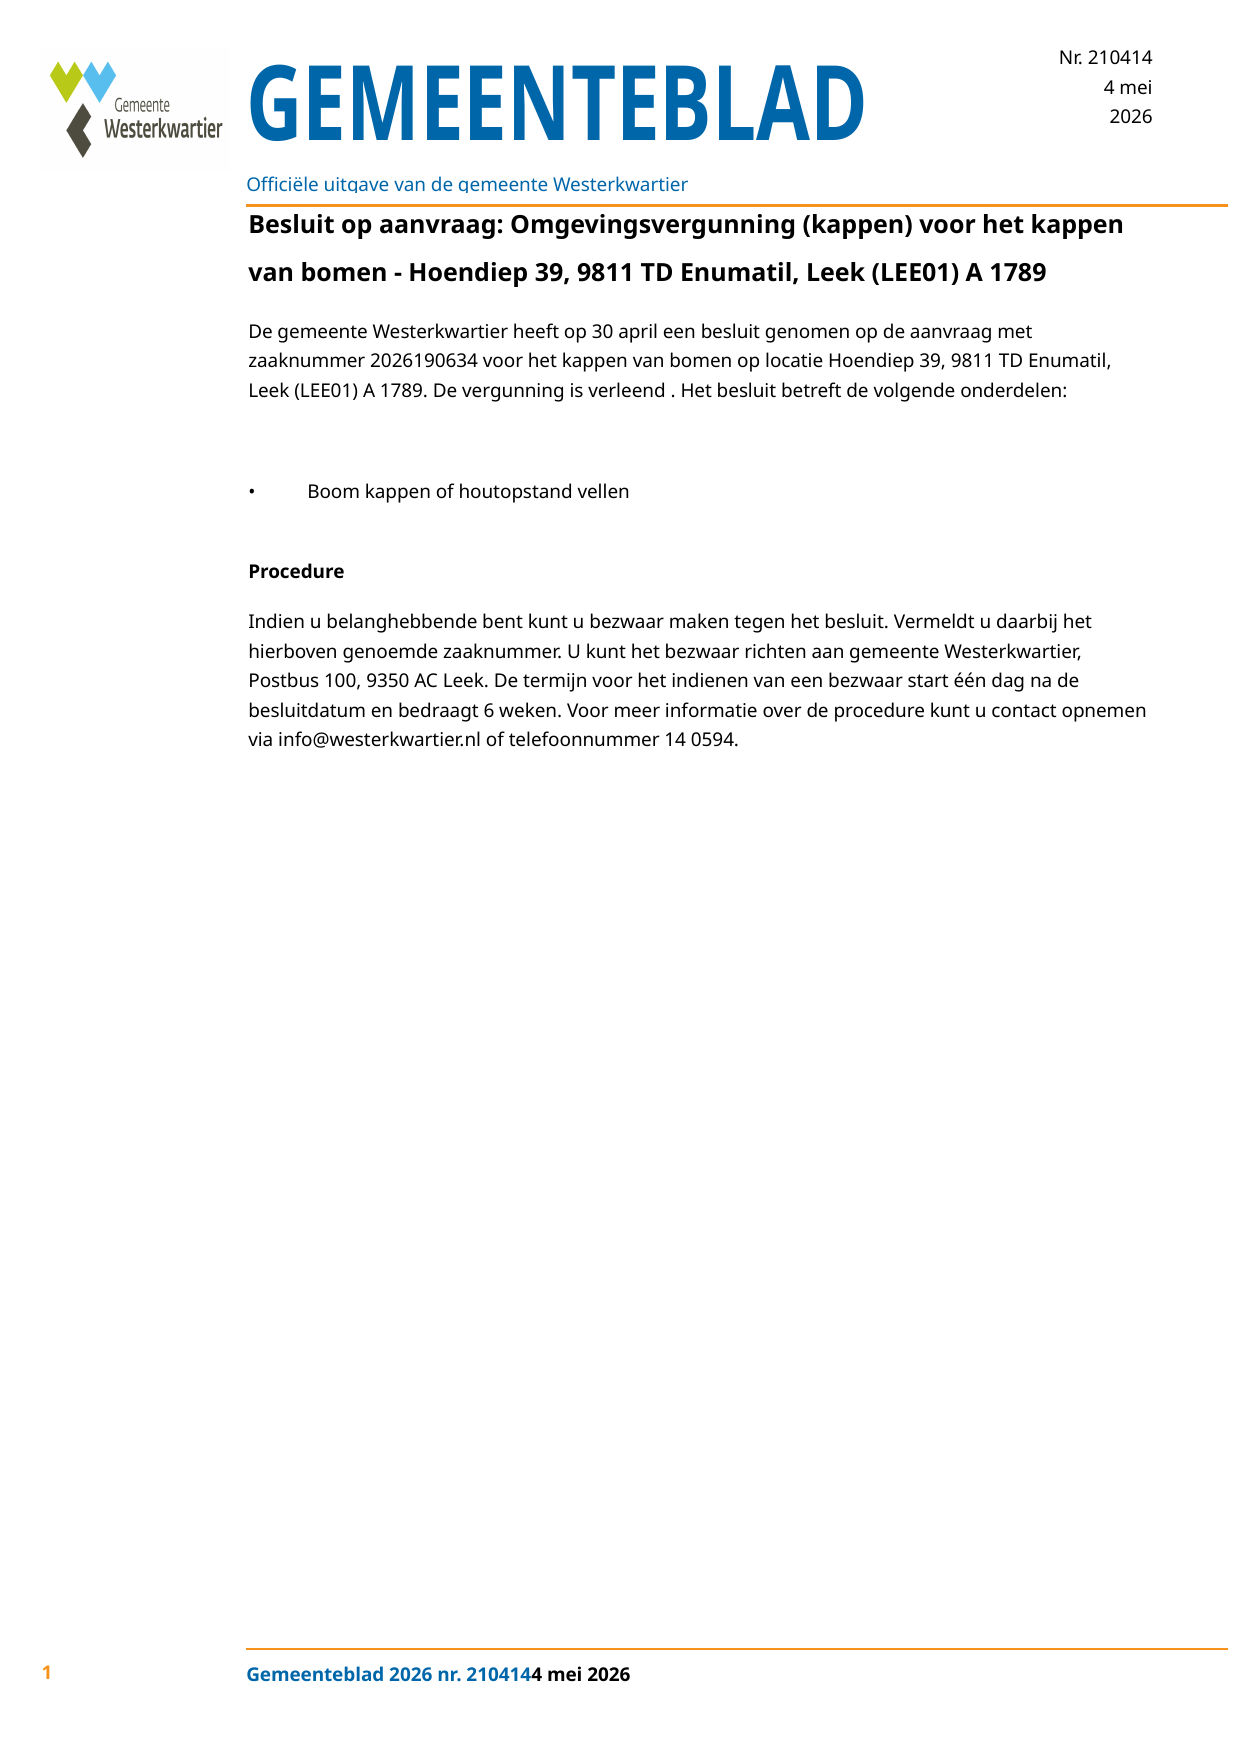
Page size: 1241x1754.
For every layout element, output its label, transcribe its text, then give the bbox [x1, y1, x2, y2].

text De gemeente Westerkwartier heeft op 30 april een besluit genomen op de aanvraag met zaaknummer 2026190634 voor het kappen van bomen op locatie Hoendiep 39, 9811 TD Enumatil, Leek (LEE01) A 1789. De vergunning is verleend . Het besluit betreft de volgende onderdelen: [248, 318, 1152, 403]
text Indien u belanghebbende bent kunt u bezwaar maken tegen het besluit. Vermeldt u daarbij het hierboven genoemde zaaknummer. U kunt het bezwaar richten aan gemeente Westerkwartier, Postbus 100, 9350 AC Leek. De termijn voor het indienen van een bezwaar start één dag na de besluitdatum en bedraagt 6 weken. Voor meer informatie over de procedure kunt u contact opnemen via info@westerkwartier.nl of telefoonnummer 14 0594. [248, 608, 1152, 752]
picture [41, 47, 231, 172]
text Procedure [248, 558, 1152, 584]
text Besluit op aanvraag: Omgevingsvergunning (kappen) voor het kappen van bomen - Hoendiep 39, 9811 TD Enumatil, Leek (LEE01) A 1789 [248, 207, 1152, 288]
list Boom kappen of houtopstand vellen [248, 478, 1152, 504]
